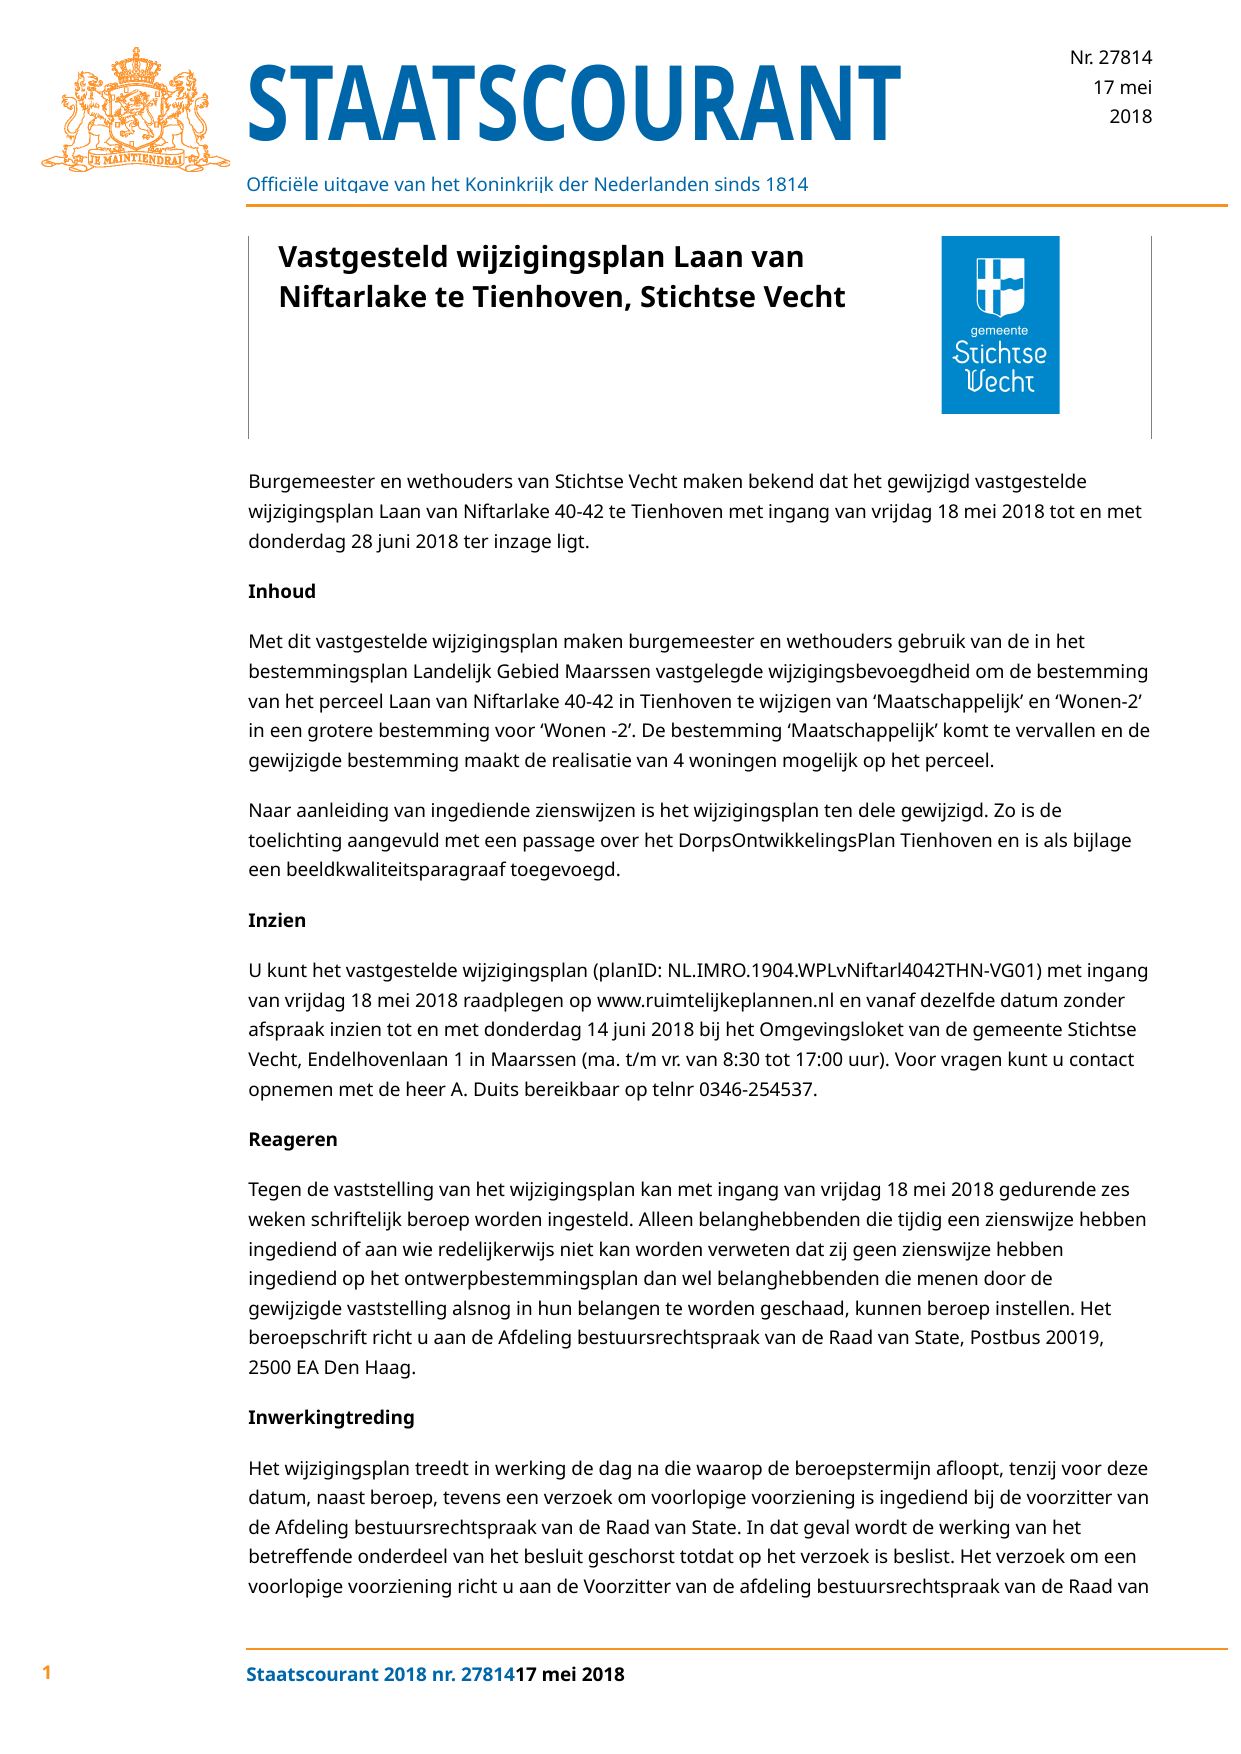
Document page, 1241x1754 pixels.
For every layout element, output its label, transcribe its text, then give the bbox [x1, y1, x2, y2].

text Burgemeester en wethouders van Stichtse Vecht maken bekend dat het gewijzigd vastgestelde wijzigingsplan Laan van Niftarlake 40-42 te Tienhoven met ingang van vrijdag 18 mei 2018 tot en met donderdag 28 juni 2018 ter inzage ligt. [248, 469, 1152, 553]
table_header Vastgesteld wijzigingsplan Laan van Niftarlake te Tienhoven, Stichtse Vecht [249, 236, 850, 439]
text Het wijzigingsplan treedt in werking de dag na die waarop de beroepstermijn afloopt, tenzij voor deze datum, naast beroep, tevens een verzoek om voorlopige voorziening is ingediend bij de voorzitter van de Afdeling bestuursrechtspraak van de Raad van State. In dat geval wordt de werking van het betreffende onderdeel van het besluit geschorst totdat op het verzoek is beslist. Het verzoek om een voorlopige voorziening richt u aan de Voorzitter van de afdeling bestuursrechtspraak van de Raad van [248, 1455, 1152, 1599]
picture [1027, 377, 1032, 389]
picture [971, 348, 977, 359]
picture [977, 259, 1000, 313]
text U kunt het vastgestelde wijzigingsplan (planID: NL.IMRO.1904.WPLvNiftarl4042THN-VG01) met ingang van vrijdag 18 mei 2018 raadplegen op www.ruimtelijkeplannen.nl en vanaf dezelfde datum zonder afspraak inzien tot en met donderdag 14 juni 2018 bij het Omgevingsloket van de gemeente Stichtse Vecht, Endelhovenlaan 1 in Maarssen (ma. t/m vr. van 8:30 tot 17:00 uur). Voor vragen kunt u contact opnemen met de heer A. Duits bereikbaar op telnr 0346-254537. [248, 957, 1152, 1101]
picture [1013, 348, 1019, 359]
text Reageren [248, 1126, 1152, 1152]
text Met dit vastgestelde wijzigingsplan maken burgemeester en wethouders gebruik van de in het bestemmingsplan Landelijk Gebied Maarssen vastgelegde wijzigingsbevoegdheid om de bestemming van het perceel Laan van Niftarlake 40-42 in Tienhoven te wijzigen van ‘Maatschappelijk’ en ‘Wonen-2’ in een grotere bestemming voor ‘Wonen -2’. De bestemming ‘Maatschappelijk’ komt te vervallen en de gewijzigde bestemming maakt de realisatie van 4 woningen mogelijk op het perceel. [248, 629, 1152, 773]
picture [1001, 259, 1024, 279]
picture [1000, 289, 1024, 317]
picture [41, 47, 231, 172]
table_header [850, 414, 1151, 439]
text Tegen de vaststelling van het wijzigingsplan kan met ingang van vrijdag 18 mei 2018 gedurende zes weken schriftelijk beroep worden ingesteld. Alleen belanghebbenden die tijdig een zienswijze hebben ingediend of aan wie redelijkerwijs niet kan worden verweten dat zij geen zienswijze hebben ingediend op het ontwerpbestemmingsplan dan wel belanghebbenden die menen door de gewijzigde vaststelling alsnog in hun belangen te worden geschaad, kunnen beroep instellen. Het beroepschrift richt u aan de Afdeling bestuursrechtspraak van de Raad van State, Postbus 20019, 2500 EA Den Haag. [248, 1177, 1152, 1380]
table_header [1060, 236, 1151, 413]
text Inhoud [248, 578, 1152, 604]
text Naar aanleiding van ingediende zienswijzen is het wijzigingsplan ten dele gewijzigd. Zo is de toelichting aangevuld met een passage over het DorpsOntwikkelingsPlan Tienhoven en is als bijlage een beeldkwaliteitsparagraaf toegevoegd. [248, 797, 1152, 882]
text Inzien [248, 907, 1152, 933]
text Inwerkingtreding [248, 1404, 1152, 1430]
picture [1013, 370, 1020, 391]
table_header [850, 236, 941, 413]
